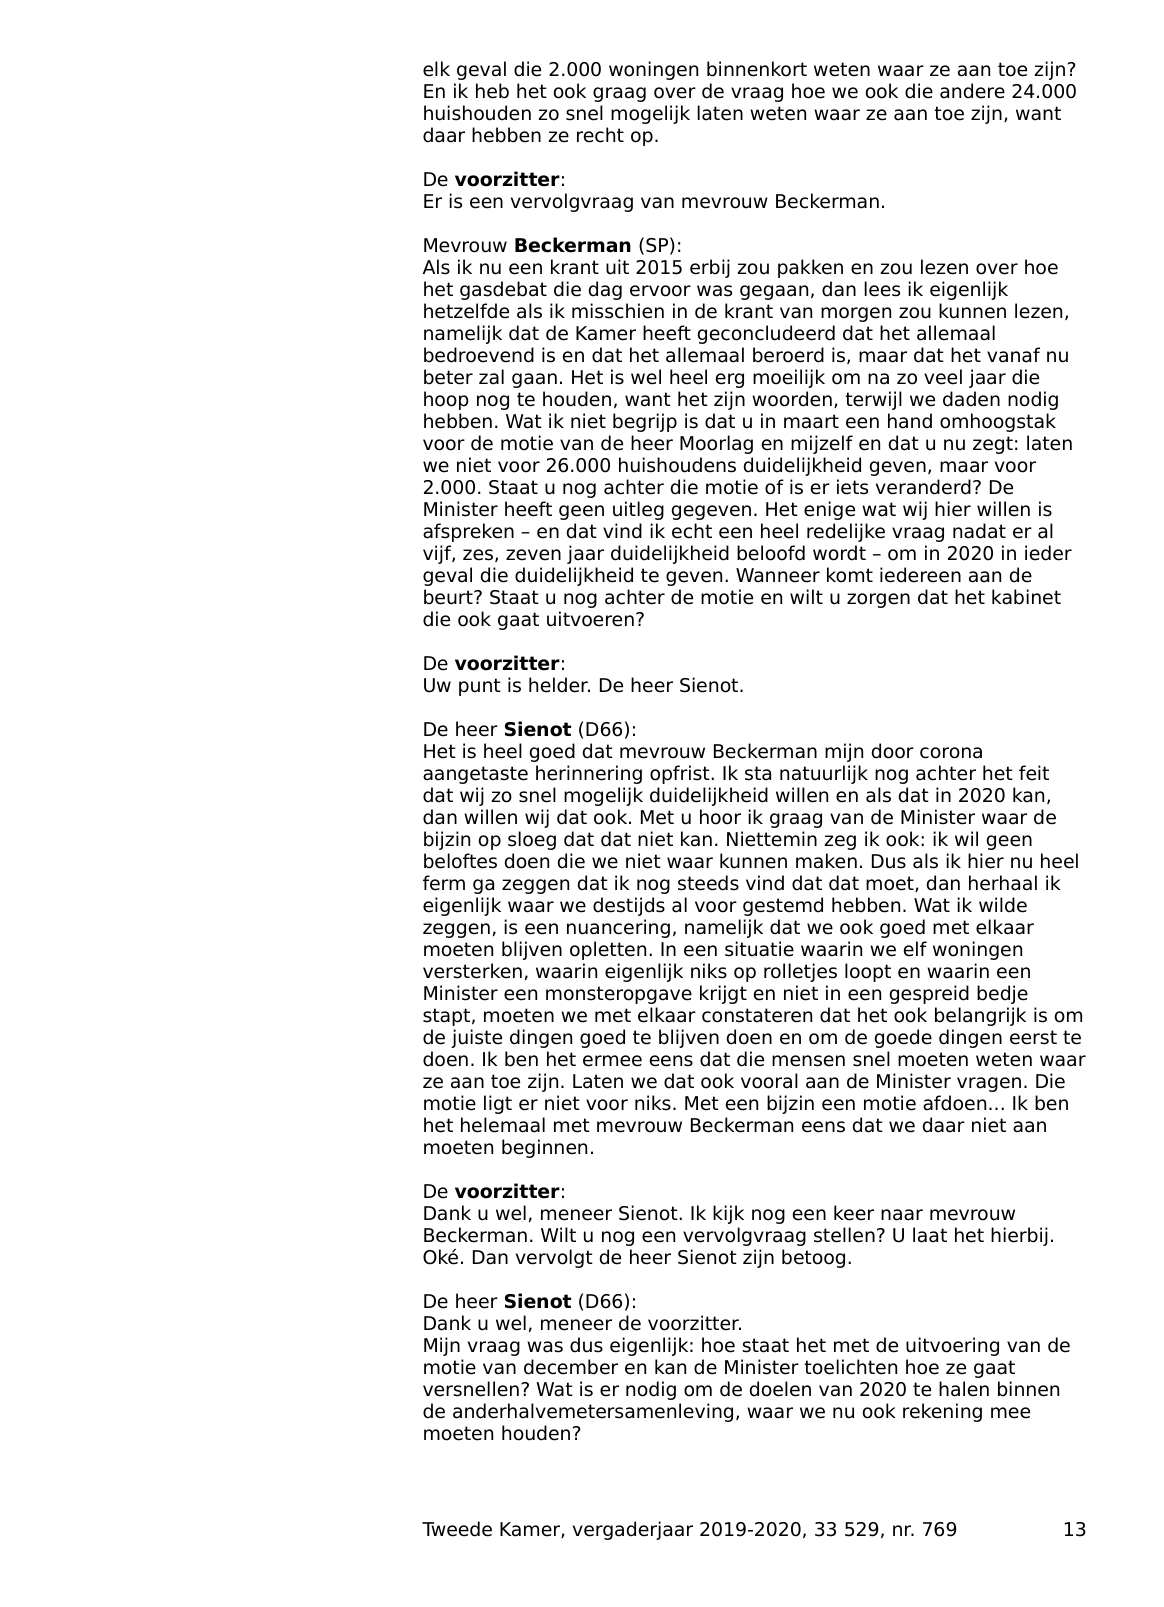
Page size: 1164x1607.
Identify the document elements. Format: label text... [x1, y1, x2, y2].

text Uw punt is helder. De heer Sienot. [422, 675, 1087, 697]
text Dank u wel, meneer Sienot. Ik kijk nog een keer naar mevrouw Beckerman. Wilt u nog een vervolgvraag stellen? U laat het hierbij. Oké. Dan vervolgt de heer Sienot zijn betoog. [422, 1203, 1087, 1269]
text Het is heel goed dat mevrouw Beckerman mijn door corona aangetaste herinnering opfrist. Ik sta natuurlijk nog achter het feit dat wij zo snel mogelijk duidelijkheid willen en als dat in 2020 kan, dan willen wij dat ook. Met u hoor ik graag van de Minister waar de bijzin op sloeg dat dat niet kan. Niettemin zeg ik ook: ik wil geen beloftes doen die we niet waar kunnen maken. Dus als ik hier nu heel ferm ga zeggen dat ik nog steeds vind dat dat moet, dan herhaal ik eigenlijk waar we destijds al voor gestemd hebben. Wat ik wilde zeggen, is een nuancering, namelijk dat we ook goed met elkaar moeten blijven opletten. In een situatie waarin we elf woningen versterken, waarin eigenlijk niks op rolletjes loopt en waarin een Minister een monsteropgave krijgt en niet in een gespreid bedje stapt, moeten we met elkaar constateren dat het ook belangrijk is om de juiste dingen goed te blijven doen en om de goede dingen eerst te doen. Ik ben het ermee eens dat die mensen snel moeten weten waar ze aan toe zijn. Laten we dat ook vooral aan de Minister vragen. Die motie ligt er niet voor niks. Met een bijzin een motie afdoen... Ik ben het helemaal met mevrouw Beckerman eens dat we daar niet aan moeten beginnen. [422, 741, 1087, 1159]
text Als ik nu een krant uit 2015 erbij zou pakken en zou lezen over hoe het gasdebat die dag ervoor was gegaan, dan lees ik eigenlijk hetzelfde als ik misschien in de krant van morgen zou kunnen lezen, namelijk dat de Kamer heeft geconcludeerd dat het allemaal bedroevend is en dat het allemaal beroerd is, maar dat het vanaf nu beter zal gaan. Het is wel heel erg moeilijk om na zo veel jaar die hoop nog te houden, want het zijn woorden, terwijl we daden nodig hebben. Wat ik niet begrijp is dat u in maart een hand omhoogstak voor de motie van de heer Moorlag en mijzelf en dat u nu zegt: laten we niet voor 26.000 huishoudens duidelijkheid geven, maar voor 2.000. Staat u nog achter die motie of is er iets veranderd? De Minister heeft geen uitleg gegeven. Het enige wat wij hier willen is afspreken – en dat vind ik echt een heel redelijke vraag nadat er al vijf, zes, zeven jaar duidelijkheid beloofd wordt – om in 2020 in ieder geval die duidelijkheid te geven. Wanneer komt iedereen aan de beurt? Staat u nog achter de motie en wilt u zorgen dat het kabinet die ook gaat uitvoeren? [422, 257, 1087, 631]
text De heer Sienot (D66): [422, 719, 1087, 741]
text elk geval die 2.000 woningen binnenkort weten waar ze aan toe zijn? En ik heb het ook graag over de vraag hoe we ook die andere 24.000 huishouden zo snel mogelijk laten weten waar ze aan toe zijn, want daar hebben ze recht op. [422, 59, 1087, 147]
text Mijn vraag was dus eigenlijk: hoe staat het met de uitvoering van de motie van december en kan de Minister toelichten hoe ze gaat versnellen? Wat is er nodig om de doelen van 2020 te halen binnen de anderhalvemetersamenleving, waar we nu ook rekening mee moeten houden? [422, 1335, 1087, 1445]
text Er is een vervolgvraag van mevrouw Beckerman. [422, 191, 1087, 213]
text De heer Sienot (D66): [422, 1291, 1087, 1313]
text De voorzitter: [422, 1181, 1087, 1203]
text Mevrouw Beckerman (SP): [422, 235, 1087, 257]
text De voorzitter: [422, 653, 1087, 675]
text De voorzitter: [422, 169, 1087, 191]
text Dank u wel, meneer de voorzitter. [422, 1313, 1087, 1335]
